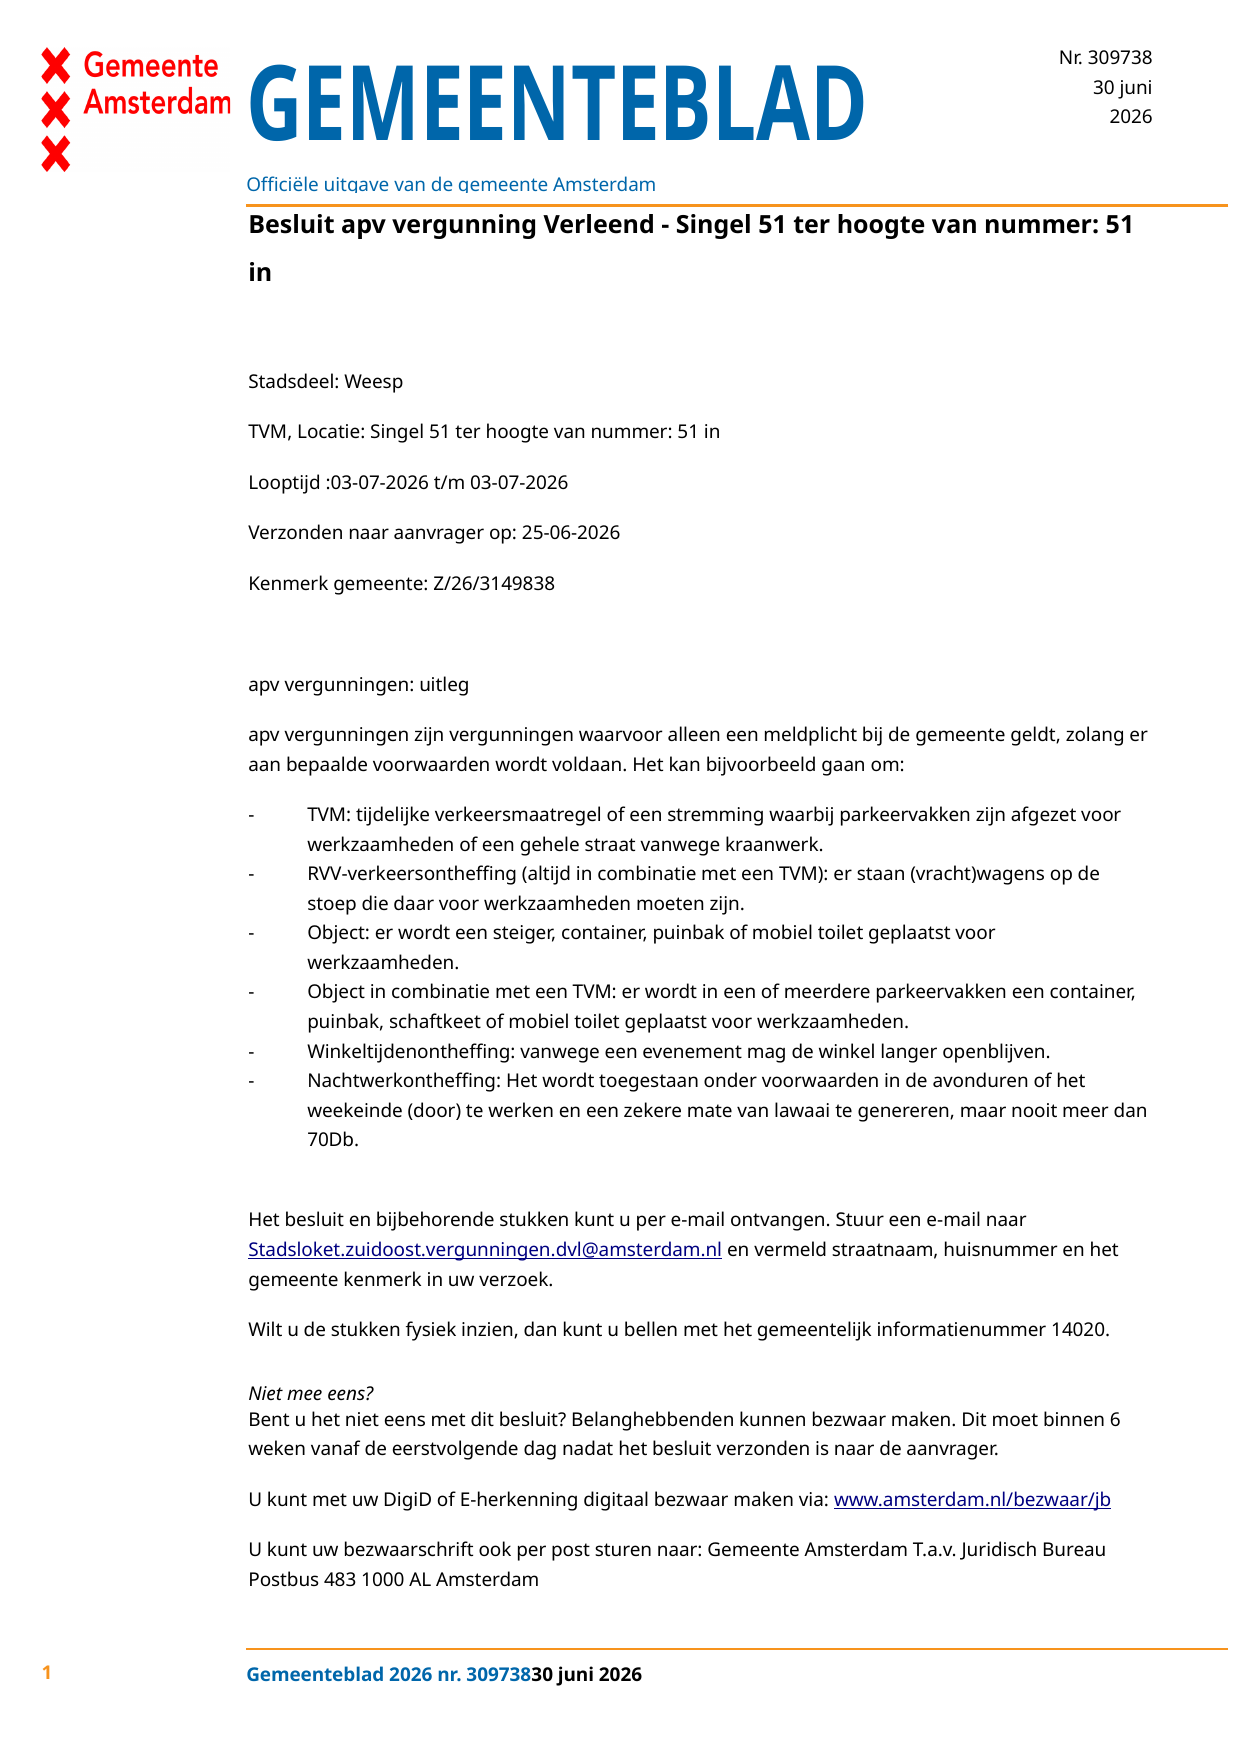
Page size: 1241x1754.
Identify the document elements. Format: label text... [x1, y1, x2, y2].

text apv vergunningen: uitleg [248, 671, 1152, 697]
text Niet mee eens? [248, 1380, 1152, 1406]
text U kunt uw bezwaarschrift ook per post sturen naar: Gemeente Amsterdam T.a.v. Juridisch Bureau Postbus 483 1000 AL Amsterdam [248, 1536, 1152, 1592]
text apv vergunningen zijn vergunningen waarvoor alleen een meldplicht bij de gemeente geldt, zolang er aan bepaalde voorwaarden wordt voldaan. Het kan bijvoorbeeld gaan om: [248, 721, 1152, 777]
text Het besluit en bijbehorende stukken kunt u per e-mail ontvangen. Stuur een e-mail naar Stadsloket.zuidoost.vergunningen.dvl@amsterdam.nl en vermeld straatnaam, huisnummer en het gemeente kenmerk in uw verzoek. [248, 1207, 1152, 1292]
list Winkeltijdenontheffing: vanwege een evenement mag de winkel langer openblijven. [248, 1038, 1152, 1064]
list Object: er wordt een steiger, container, puinbak of mobiel toilet geplaatst voor werkzaamheden. [248, 919, 1152, 975]
text Looptijd :03-07-2026 t/m 03-07-2026 [248, 469, 1152, 495]
text Stadsdeel: Weesp [248, 368, 1152, 394]
text Wilt u de stukken fysiek inzien, dan kunt u bellen met het gemeentelijk informatienummer 14020. [248, 1316, 1152, 1342]
text TVM, Locatie: Singel 51 ter hoogte van nummer: 51 in [248, 419, 1152, 444]
text Kenmerk gemeente: Z/26/3149838 [248, 570, 1152, 596]
text Besluit apv vergunning Verleend - Singel 51 ter hoogte van nummer: 51 in [248, 207, 1152, 288]
list Object in combinatie met een TVM: er wordt in een of meerdere parkeervakken een container, puinbak, schaftkeet of mobiel toilet geplaatst voor werkzaamheden. [248, 979, 1152, 1034]
picture [41, 47, 231, 172]
list RVV-verkeersontheffing (altijd in combinatie met een TVM): er staan (vracht)wagens op de stoep die daar voor werkzaamheden moeten zijn. [248, 860, 1152, 916]
text Bent u het niet eens met dit besluit? Belanghebbenden kunnen bezwaar maken. Dit moet binnen 6 weken vanaf de eerstvolgende dag nadat het besluit verzonden is naar de aanvrager. [248, 1406, 1152, 1461]
list TVM: tijdelijke verkeersmaatregel of een stremming waarbij parkeervakken zijn afgezet voor werkzaamheden of een gehele straat vanwege kraanwerk. [248, 801, 1152, 857]
text Verzonden naar aanvrager op: 25-06-2026 [248, 519, 1152, 545]
list Nachtwerkontheffing: Het wordt toegestaan onder voorwaarden in de avonduren of het weekeinde (door) te werken en een zekere mate van lawaai te genereren, maar nooit meer dan 70Db. [248, 1067, 1152, 1152]
text U kunt met uw DigiD of E-herkenning digitaal bezwaar maken via: www.amsterdam.nl/bezwaar/jb [248, 1486, 1152, 1512]
